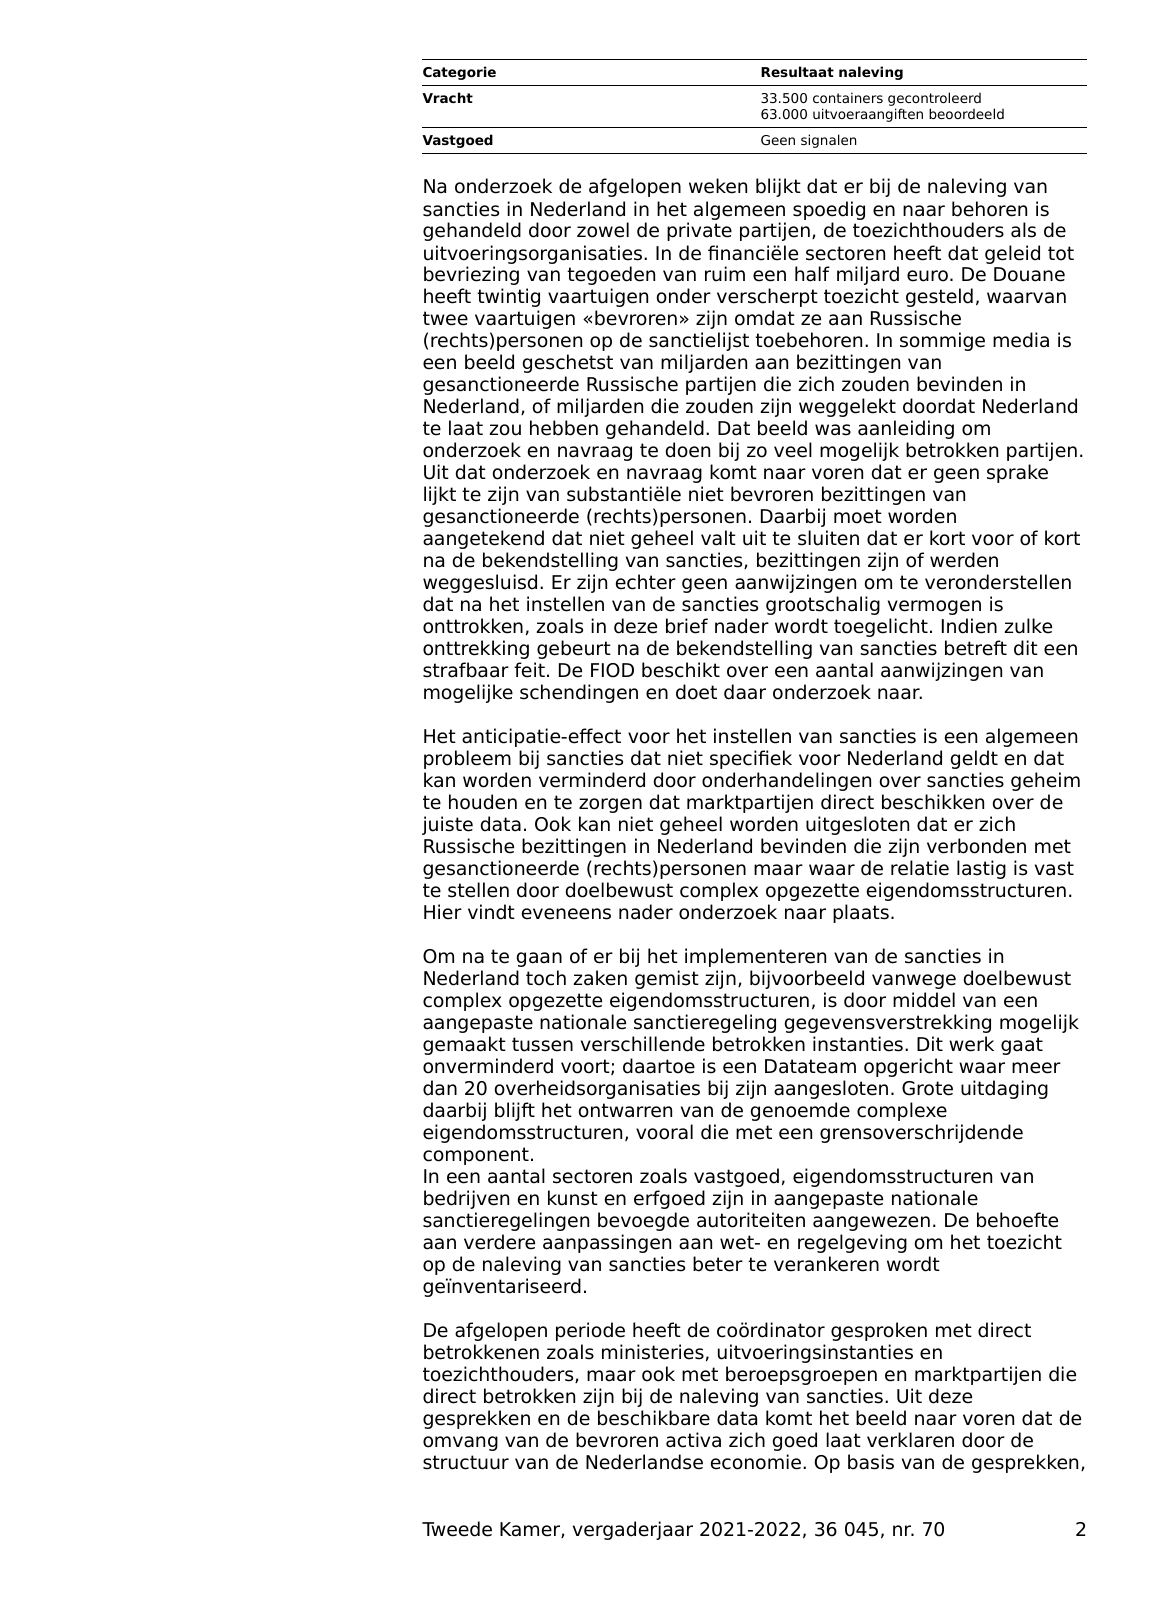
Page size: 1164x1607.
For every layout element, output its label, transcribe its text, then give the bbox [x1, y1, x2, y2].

table_cell Vastgoed [422, 128, 754, 153]
text Het anticipatie-effect voor het instellen van sancties is een algemeen probleem bij sancties dat niet specifiek voor Nederland geldt en dat kan worden verminderd door onderhandelingen over sancties geheim te houden en te zorgen dat marktpartijen direct beschikken over de juiste data. Ook kan niet geheel worden uitgesloten dat er zich Russische bezittingen in Nederland bevinden die zijn verbonden met gesanctioneerde (rechts)personen maar waar de relatie lastig is vast te stellen door doelbewust complex opgezette eigendomsstructuren. Hier vindt eveneens nader onderzoek naar plaats. [422, 726, 1087, 924]
text In een aantal sectoren zoals vastgoed, eigendomsstructuren van bedrijven en kunst en erfgoed zijn in aangepaste nationale sanctieregelingen bevoegde autoriteiten aangewezen. De behoefte aan verdere aanpassingen aan wet- en regelgeving om het toezicht op de naleving van sancties beter te verankeren wordt geïnventariseerd. [422, 1166, 1087, 1298]
table_cell Vracht [422, 86, 754, 127]
table_header Categorie [422, 60, 754, 85]
table_cell 33.500 containers gecontroleerd 63.000 uitvoeraangiften beoordeeld [754, 86, 1087, 127]
table_header Resultaat naleving [754, 60, 1087, 85]
text De afgelopen periode heeft de coördinator gesproken met direct betrokkenen zoals ministeries, uitvoeringsinstanties en toezichthouders, maar ook met beroepsgroepen en marktpartijen die direct betrokken zijn bij de naleving van sancties. Uit deze gesprekken en de beschikbare data komt het beeld naar voren dat de omvang van de bevroren activa zich goed laat verklaren door de structuur van de Nederlandse economie. Op basis van de gesprekken, [422, 1320, 1087, 1474]
table_cell Geen signalen [754, 128, 1087, 153]
text Na onderzoek de afgelopen weken blijkt dat er bij de naleving van sancties in Nederland in het algemeen spoedig en naar behoren is gehandeld door zowel de private partijen, de toezichthouders als de uitvoeringsorganisaties. In de financiële sectoren heeft dat geleid tot bevriezing van tegoeden van ruim een half miljard euro. De Douane heeft twintig vaartuigen onder verscherpt toezicht gesteld, waarvan twee vaartuigen «bevroren» zijn omdat ze aan Russische (rechts)personen op de sanctielijst toebehoren. In sommige media is een beeld geschetst van miljarden aan bezittingen van gesanctioneerde Russische partijen die zich zouden bevinden in Nederland, of miljarden die zouden zijn weggelekt doordat Nederland te laat zou hebben gehandeld. Dat beeld was aanleiding om onderzoek en navraag te doen bij zo veel mogelijk betrokken partijen. Uit dat onderzoek en navraag komt naar voren dat er geen sprake lijkt te zijn van substantiële niet bevroren bezittingen van gesanctioneerde (rechts)personen. Daarbij moet worden aangetekend dat niet geheel valt uit te sluiten dat er kort voor of kort na de bekendstelling van sancties, bezittingen zijn of werden weggesluisd. Er zijn echter geen aanwijzingen om te veronderstellen dat na het instellen van de sancties grootschalig vermogen is onttrokken, zoals in deze brief nader wordt toegelicht. Indien zulke onttrekking gebeurt na de bekendstelling van sancties betreft dit een strafbaar feit. De FIOD beschikt over een aantal aanwijzingen van mogelijke schendingen en doet daar onderzoek naar. [422, 176, 1087, 704]
text Om na te gaan of er bij het implementeren van de sancties in Nederland toch zaken gemist zijn, bijvoorbeeld vanwege doelbewust complex opgezette eigendomsstructuren, is door middel van een aangepaste nationale sanctieregeling gegevensverstrekking mogelijk gemaakt tussen verschillende betrokken instanties. Dit werk gaat onverminderd voort; daartoe is een Datateam opgericht waar meer dan 20 overheidsorganisaties bij zijn aangesloten. Grote uitdaging daarbij blijft het ontwarren van de genoemde complexe eigendomsstructuren, vooral die met een grensoverschrijdende component. [422, 946, 1087, 1166]
